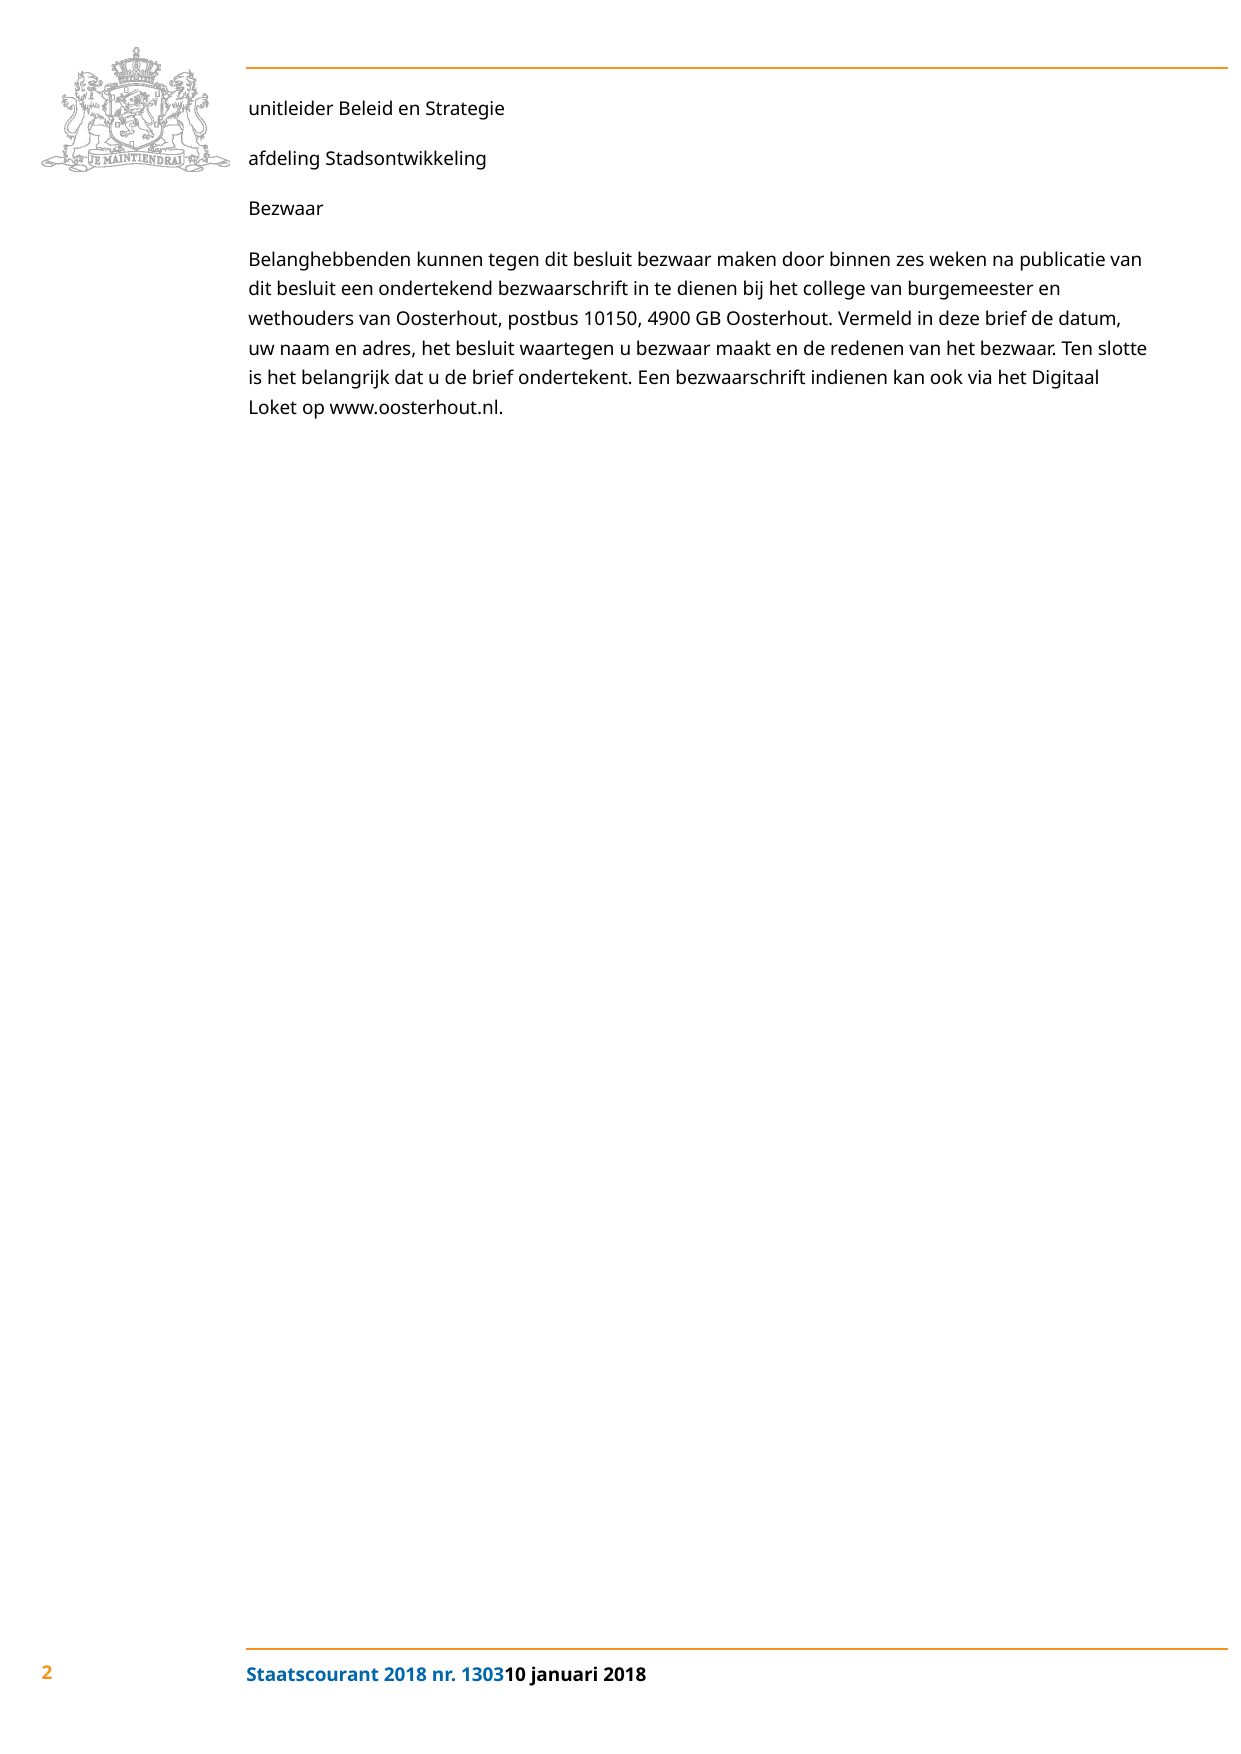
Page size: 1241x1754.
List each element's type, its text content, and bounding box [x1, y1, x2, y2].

text Belanghebbenden kunnen tegen dit besluit bezwaar maken door binnen zes weken na publicatie van dit besluit een ondertekend bezwaarschrift in te dienen bij het college van burgemeester en wethouders van Oosterhout, postbus 10150, 4900 GB Oosterhout. Vermeld in deze brief de datum, uw naam en adres, het besluit waartegen u bezwaar maakt en de redenen van het bezwaar. Ten slotte is het belangrijk dat u de brief ondertekent. Een bezwaarschrift indienen kan ook via het Digitaal Loket op www.oosterhout.nl. [248, 246, 1152, 420]
text Bezwaar [248, 196, 1152, 221]
text afdeling Stadsontwikkeling [248, 145, 1152, 171]
text unitleider Beleid en Strategie [248, 95, 1152, 121]
picture [41, 47, 231, 172]
